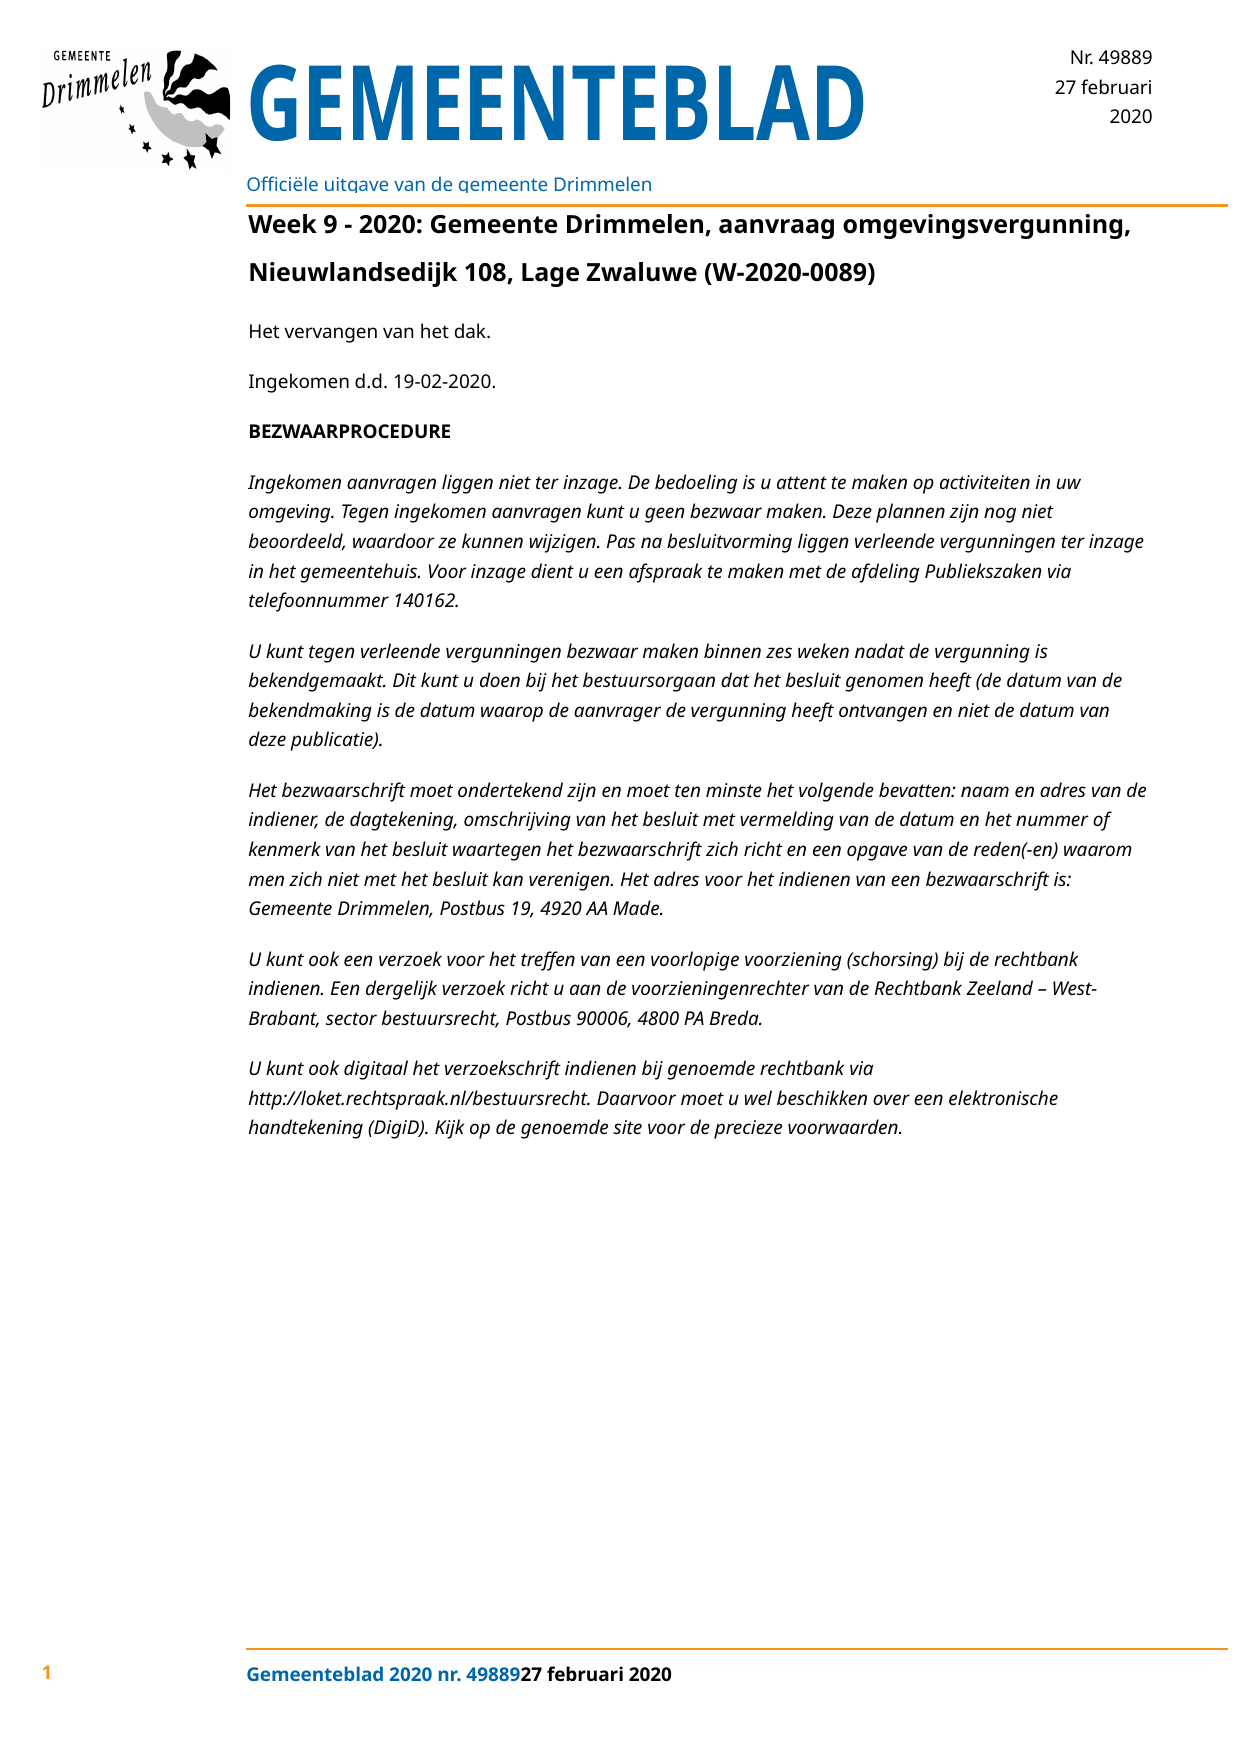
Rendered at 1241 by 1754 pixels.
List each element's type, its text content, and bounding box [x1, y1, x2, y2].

text Week 9 - 2020: Gemeente Drimmelen, aanvraag omgevingsvergunning, Nieuwlandsedijk 108, Lage Zwaluwe (W-2020-0089) [248, 207, 1152, 288]
text Ingekomen d.d. 19-02-2020. [248, 368, 1152, 394]
text Het bezwaarschrift moet ondertekend zijn en moet ten minste het volgende bevatten: naam en adres van de indiener, de dagtekening, omschrijving van het besluit met vermelding van de datum en het nummer of kenmerk van het besluit waartegen het bezwaarschrift zich richt en een opgave van de reden(-en) waarom men zich niet met het besluit kan verenigen. Het adres voor het indienen van een bezwaarschrift is: Gemeente Drimmelen, Postbus 19, 4920 AA Made. [248, 777, 1152, 921]
text Ingekomen aanvragen liggen niet ter inzage. De bedoeling is u attent te maken op activiteiten in uw omgeving. Tegen ingekomen aanvragen kunt u geen bezwaar maken. Deze plannen zijn nog niet beoordeeld, waardoor ze kunnen wijzigen. Pas na besluitvorming liggen verleende vergunningen ter inzage in het gemeentehuis. Voor inzage dient u een afspraak te maken met de afdeling Publiekszaken via telefoonnummer 140162. [248, 469, 1152, 613]
text U kunt ook digitaal het verzoekschrift indienen bij genoemde rechtbank via http://loket.rechtspraak.nl/bestuursrecht. Daarvoor moet u wel beschikken over een elektronische handtekening (DigiD). Kijk op de genoemde site voor de precieze voorwaarden. [248, 1055, 1152, 1140]
text U kunt tegen verleende vergunningen bezwaar maken binnen zes weken nadat de vergunning is bekendgemaakt. Dit kunt u doen bij het bestuursorgaan dat het besluit genomen heeft (de datum van de bekendmaking is de datum waarop de aanvrager de vergunning heeft ontvangen en niet de datum van deze publicatie). [248, 638, 1152, 752]
text BEZWAARPROCEDURE [248, 419, 1152, 444]
picture [41, 47, 231, 172]
text U kunt ook een verzoek voor het treffen van een voorlopige voorziening (schorsing) bij de rechtbank indienen. Een dergelijk verzoek richt u aan de voorzieningenrechter van de Rechtbank Zeeland – West-Brabant, sector bestuursrecht, Postbus 90006, 4800 PA Breda. [248, 946, 1152, 1031]
text Het vervangen van het dak. [248, 318, 1152, 344]
